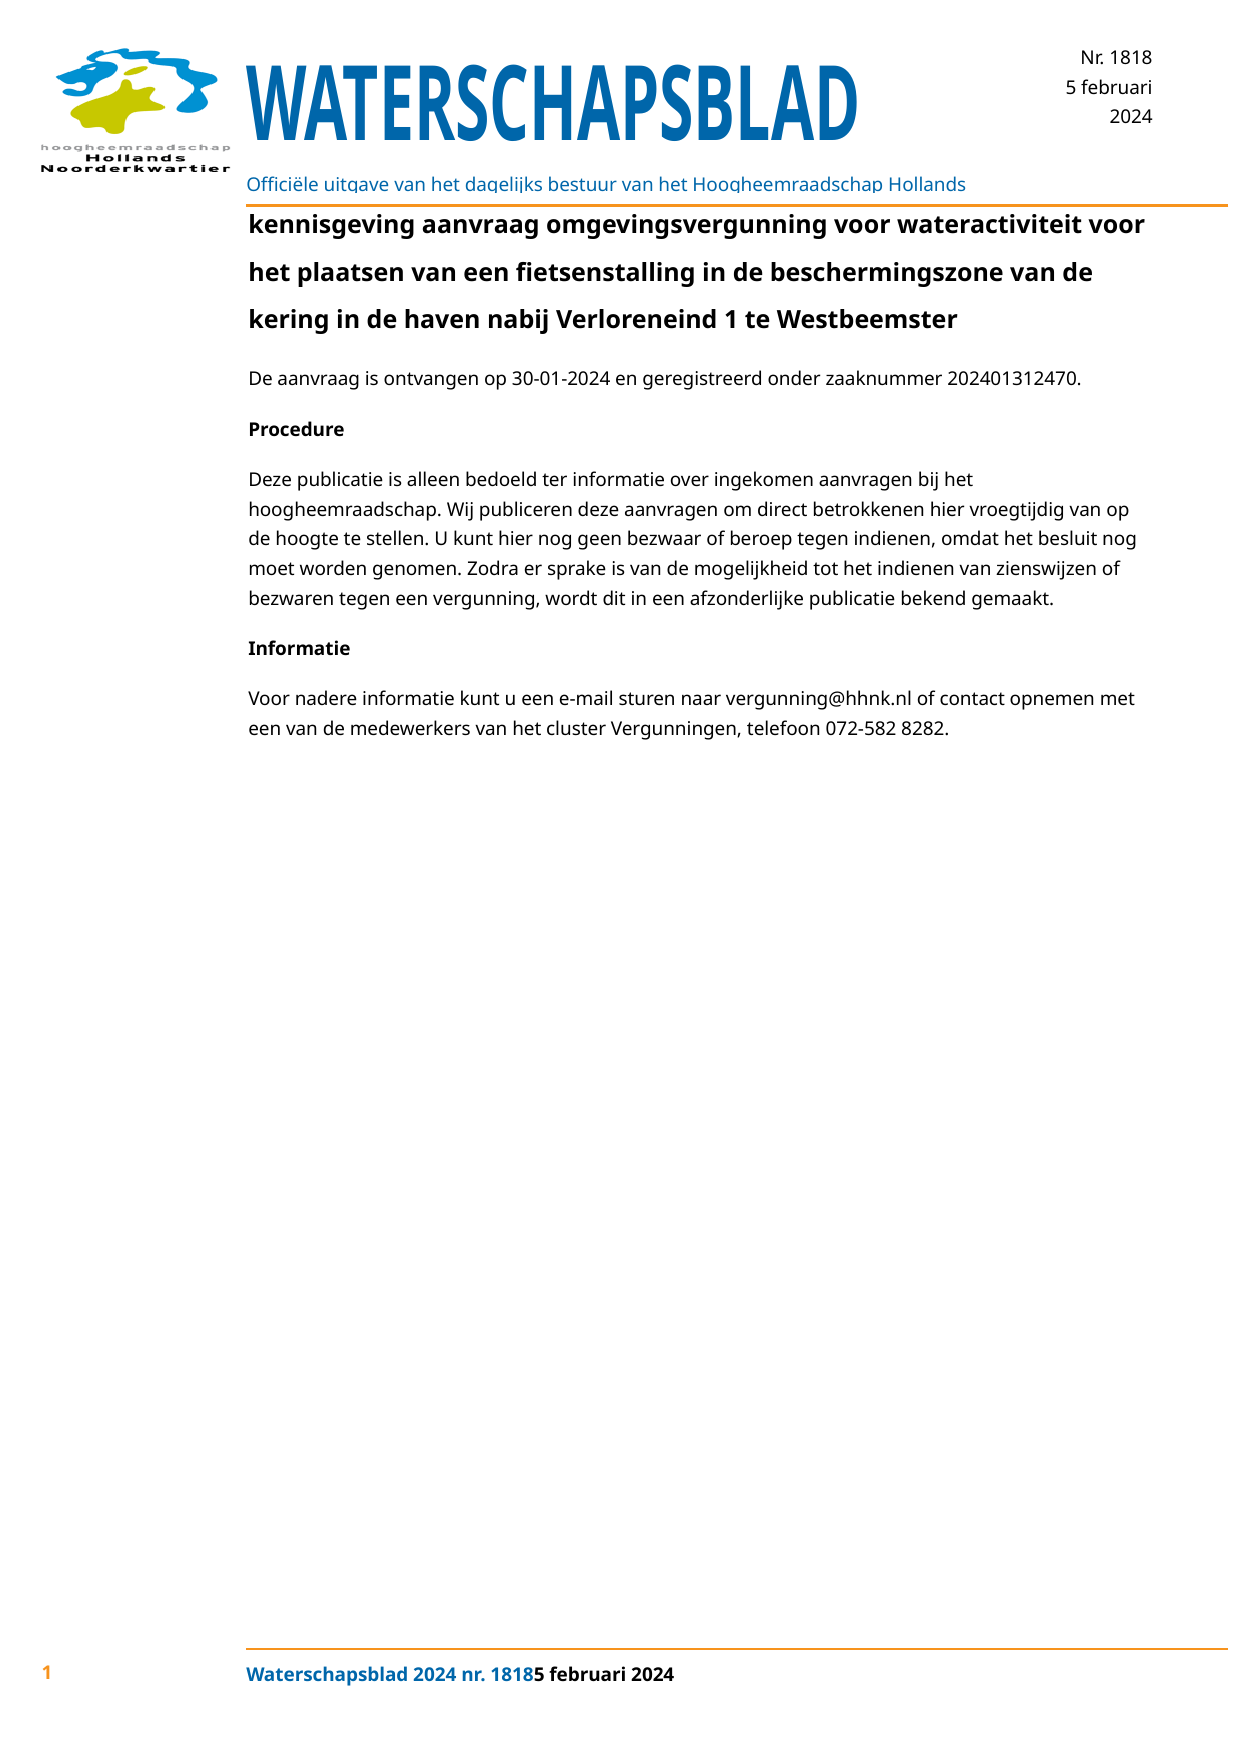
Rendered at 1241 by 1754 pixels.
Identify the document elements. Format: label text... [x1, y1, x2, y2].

picture [41, 47, 231, 172]
text De aanvraag is ontvangen op 30-01-2024 en geregistreerd onder zaaknummer 202401312470. [248, 366, 1152, 391]
text Procedure [248, 416, 1152, 442]
text kennisgeving aanvraag omgevingsvergunning voor wateractiviteit voor het plaatsen van een fietsenstalling in de beschermingszone van de kering in de haven nabij Verloreneind 1 te Westbeemster [248, 207, 1152, 336]
text Deze publicatie is alleen bedoeld ter informatie over ingekomen aanvragen bij het hoogheemraadschap. Wij publiceren deze aanvragen om direct betrokkenen hier vroegtijdig van op de hoogte te stellen. U kunt hier nog geen bezwaar of beroep tegen indienen, omdat het besluit nog moet worden genomen. Zodra er sprake is van de mogelijkheid tot het indienen van zienswijzen of bezwaren tegen een vergunning, wordt dit in een afzonderlijke publicatie bekend gemaakt. [248, 466, 1152, 610]
text Voor nadere informatie kunt u een e-mail sturen naar vergunning@hhnk.nl of contact opnemen met een van de medewerkers van het cluster Vergunningen, telefoon 072-582 8282. [248, 686, 1152, 741]
text Informatie [248, 635, 1152, 661]
